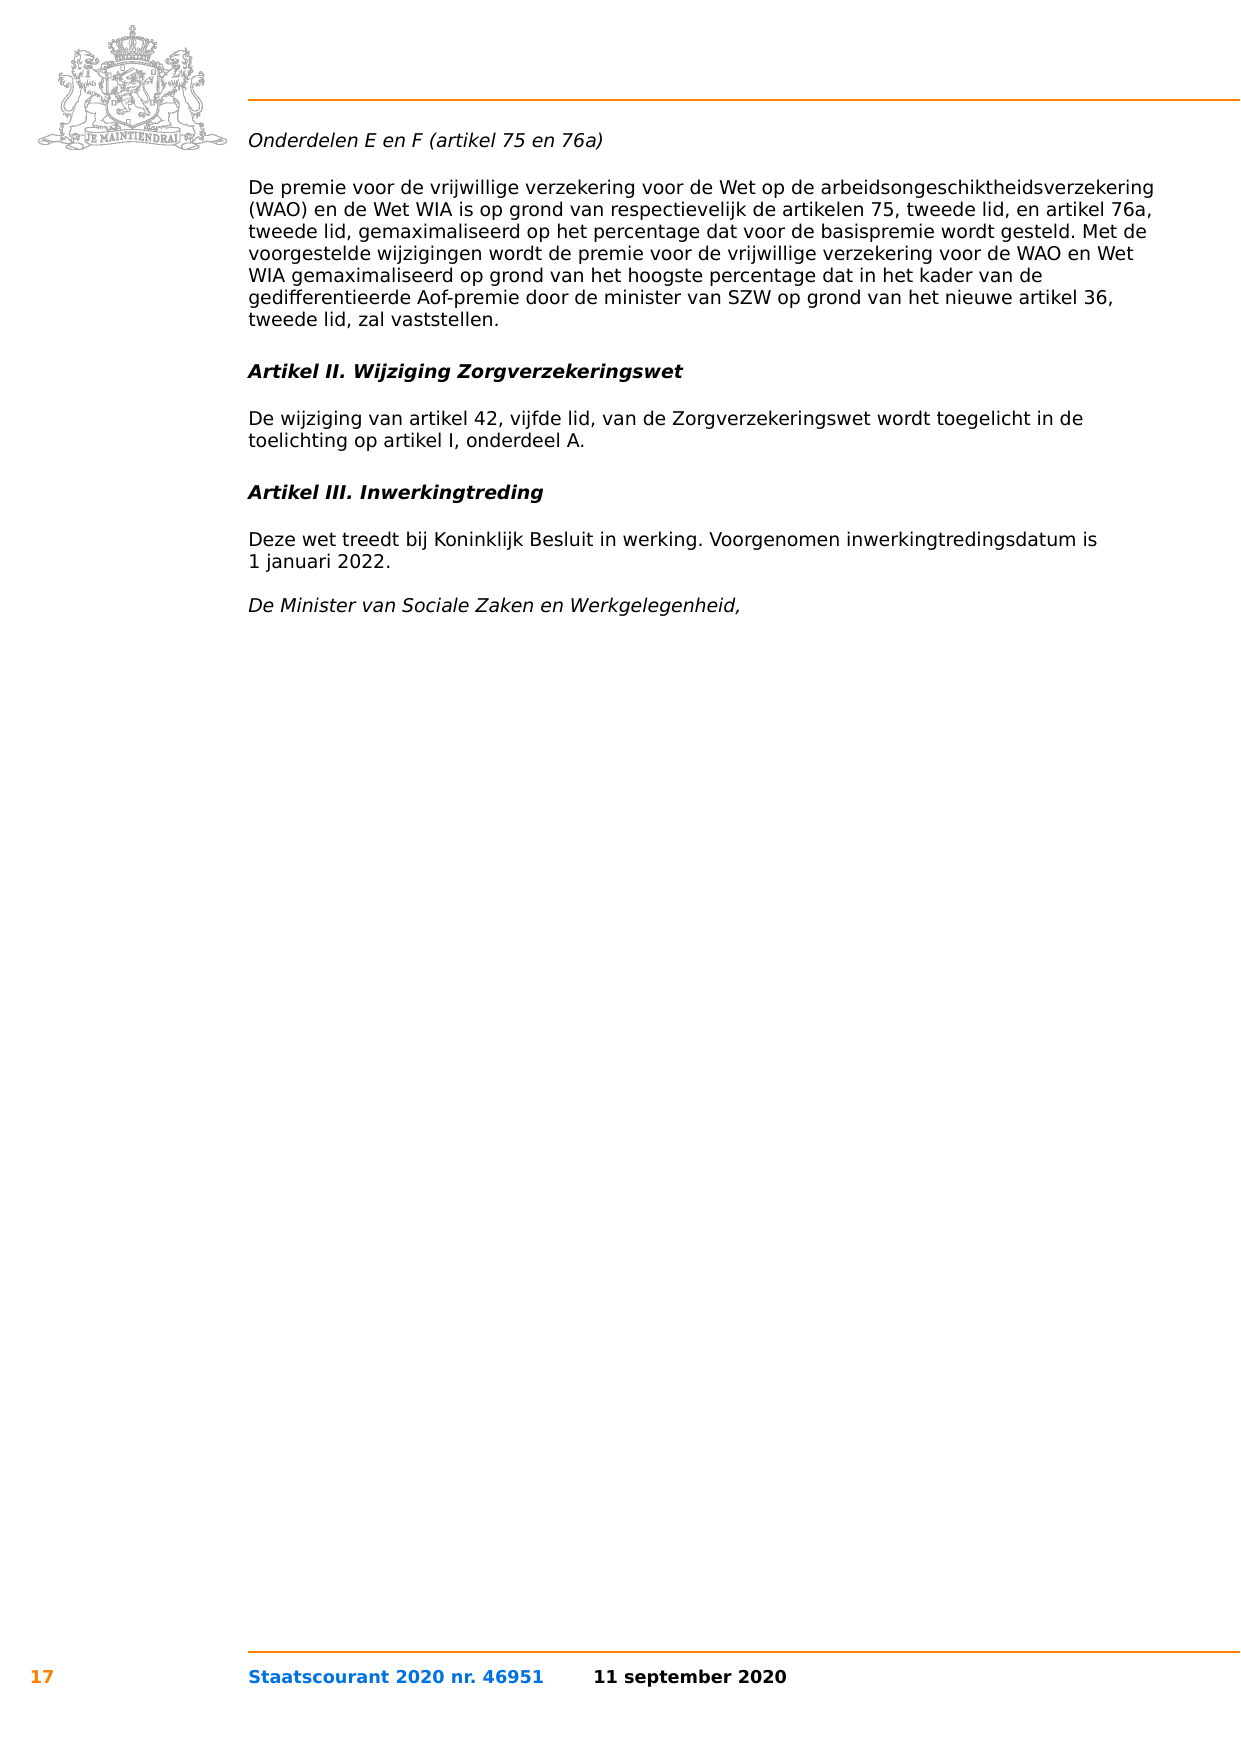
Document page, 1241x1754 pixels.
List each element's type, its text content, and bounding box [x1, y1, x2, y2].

text Deze wet treedt bij Koninklijk Besluit in werking. Voorgenomen inwerkingtredingsdatum is 1 januari 2022. [248, 529, 1163, 573]
text De Minister van Sociale Zaken en Werkgelegenheid, [248, 594, 1163, 616]
subtitle Onderdelen E en F (artikel 75 en 76a) [248, 130, 1163, 152]
text De premie voor de vrijwillige verzekering voor de Wet op de arbeidsongeschiktheidsverzekering (WAO) en de Wet WIA is op grond van respectievelijk de artikelen 75, tweede lid, en artikel 76a, tweede lid, gemaximaliseerd op het percentage dat voor de basispremie wordt gesteld. Met de voorgestelde wijzigingen wordt de premie voor de vrijwillige verzekering voor de WAO en Wet WIA gemaximaliseerd op grond van het hoogste percentage dat in het kader van de gedifferentieerde Aof-premie door de minister van SZW op grond van het nieuwe artikel 36, tweede lid, zal vaststellen. [248, 177, 1163, 331]
subtitle Artikel II. Wijziging Zorgverzekeringswet [248, 361, 1163, 383]
text De wijziging van artikel 42, vijfde lid, van de Zorgverzekeringswet wordt toegelicht in de toelichting op artikel I, onderdeel A. [248, 408, 1163, 452]
subtitle Artikel III. Inwerkingtreding [248, 482, 1163, 504]
picture [38, 25, 227, 150]
